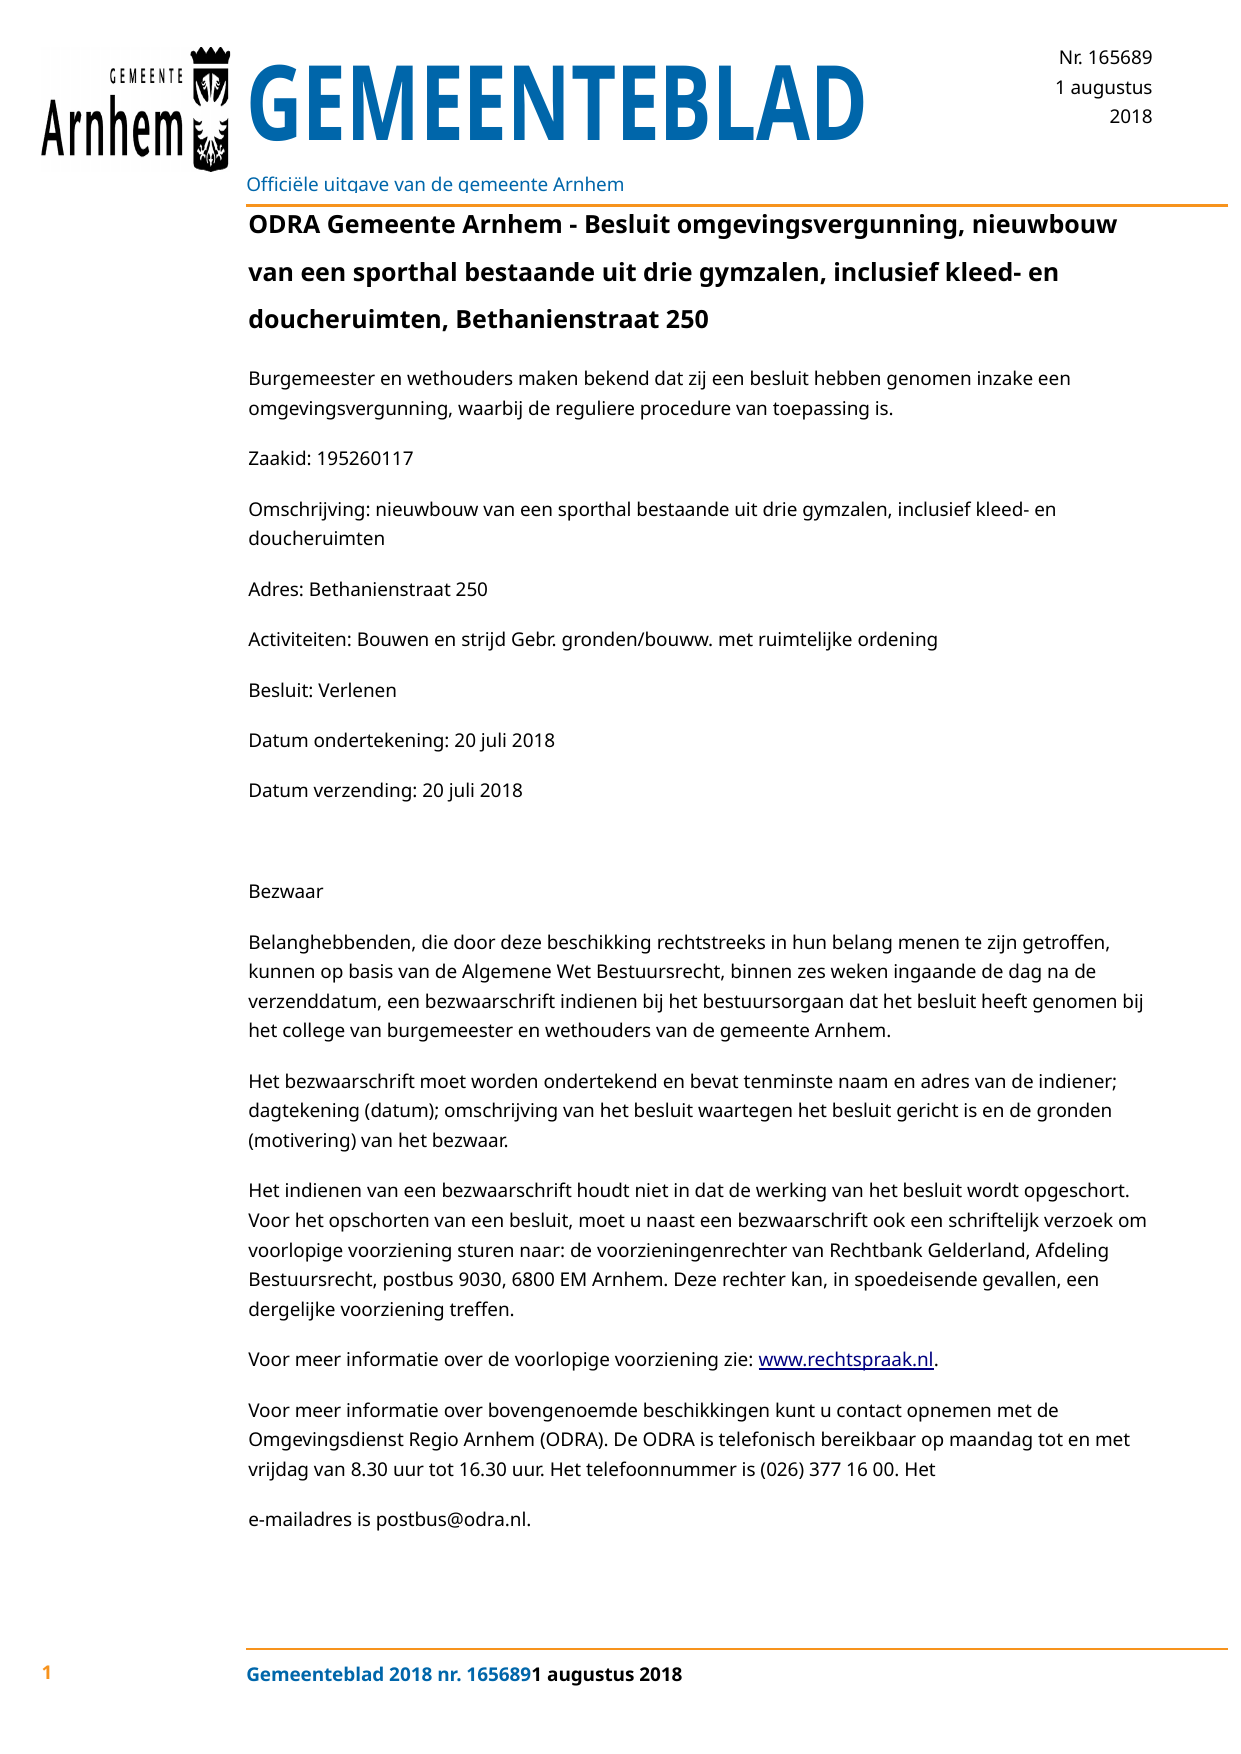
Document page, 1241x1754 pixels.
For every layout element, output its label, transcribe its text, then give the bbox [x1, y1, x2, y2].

text Datum ondertekening: 20 juli 2018 [248, 727, 1152, 753]
text Zaakid: 195260117 [248, 446, 1152, 471]
text Belanghebbenden, die door deze beschikking rechtstreeks in hun belang menen te zijn getroffen, kunnen op basis van de Algemene Wet Bestuursrecht, binnen zes weken ingaande de dag na de verzenddatum, een bezwaarschrift indienen bij het bestuursorgaan dat het besluit heeft genomen bij het college van burgemeester en wethouders van de gemeente Arnhem. [248, 929, 1152, 1043]
text ODRA Gemeente Arnhem - Besluit omgevingsvergunning, nieuwbouw van een sporthal bestaande uit drie gymzalen, inclusief kleed- en doucheruimten, Bethanienstraat 250 [248, 207, 1152, 336]
text Het bezwaarschrift moet worden ondertekend en bevat tenminste naam en adres van de indiener; dagtekening (datum); omschrijving van het besluit waartegen het besluit gericht is en de gronden (motivering) van het bezwaar. [248, 1068, 1152, 1153]
text Voor meer informatie over bovengenoemde beschikkingen kunt u contact opnemen met de Omgevingsdienst Regio Arnhem (ODRA). De ODRA is telefonisch bereikbaar op maandag tot en met vrijdag van 8.30 uur tot 16.30 uur. Het telefoonnummer is (026) 377 16 00. Het [248, 1397, 1152, 1482]
text Datum verzending: 20 juli 2018 [248, 778, 1152, 803]
text Bezwaar [248, 878, 1152, 904]
picture [41, 47, 231, 172]
text Voor meer informatie over de voorlopige voorziening zie: www.rechtspraak.nl. [248, 1346, 1152, 1372]
text Het indienen van een bezwaarschrift houdt niet in dat de werking van het besluit wordt opgeschort. Voor het opschorten van een besluit, moet u naast een bezwaarschrift ook een schriftelijk verzoek om voorlopige voorziening sturen naar: de voorzieningenrechter van Rechtbank Gelderland, Afdeling Bestuursrecht, postbus 9030, 6800 EM Arnhem. Deze rechter kan, in spoedeisende gevallen, een dergelijke voorziening treffen. [248, 1178, 1152, 1322]
text e-mailadres is postbus@odra.nl. [248, 1506, 1152, 1532]
text Activiteiten: Bouwen en strijd Gebr. gronden/bouww. met ruimtelijke ordening [248, 626, 1152, 652]
text Besluit: Verlenen [248, 677, 1152, 702]
text Adres: Bethanienstraat 250 [248, 576, 1152, 602]
text Burgemeester en wethouders maken bekend dat zij een besluit hebben genomen inzake een omgevingsvergunning, waarbij de reguliere procedure van toepassing is. [248, 366, 1152, 421]
text Omschrijving: nieuwbouw van een sporthal bestaande uit drie gymzalen, inclusief kleed- en doucheruimten [248, 496, 1152, 551]
